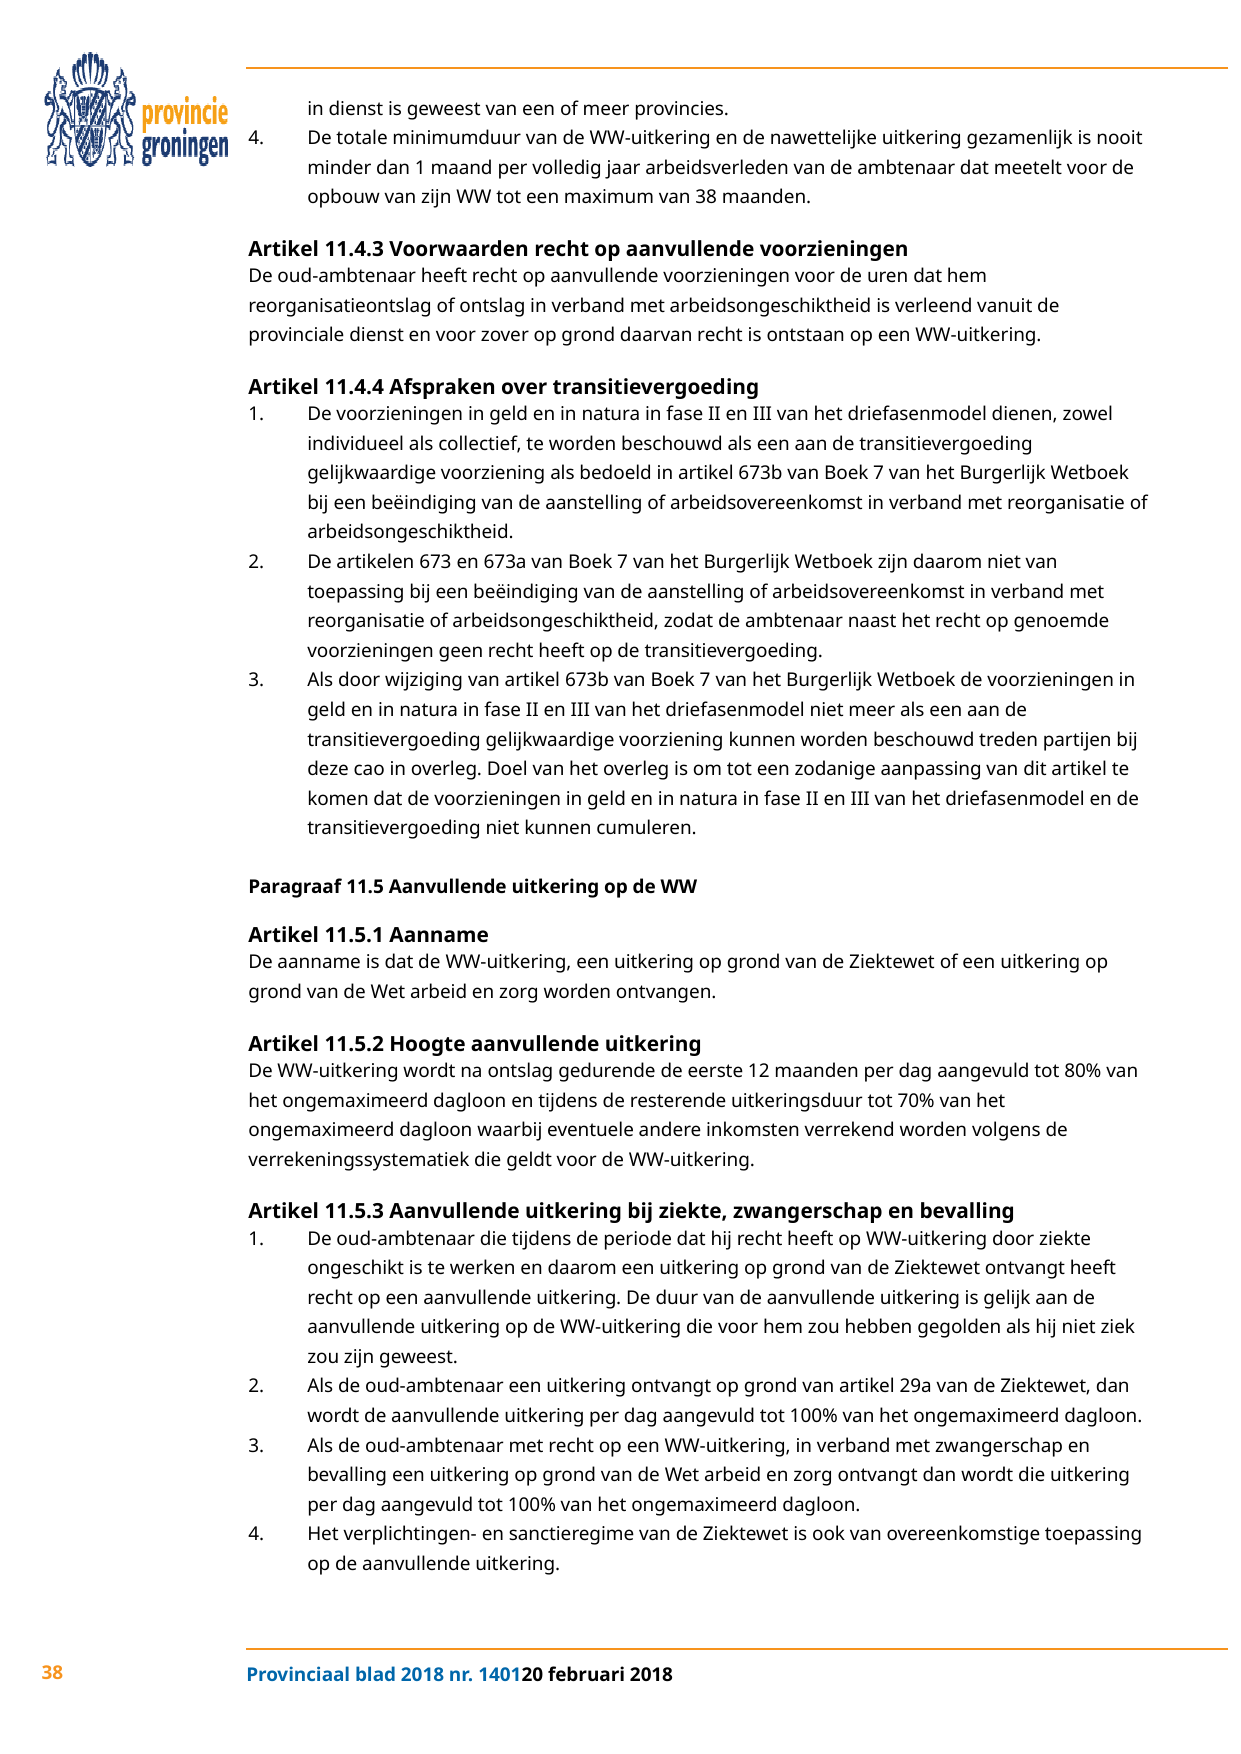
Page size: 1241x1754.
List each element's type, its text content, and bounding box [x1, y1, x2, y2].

list Het verplichtingen- en sanctieregime van de Ziektewet is ook van overeenkomstige toepassing op de aanvullende uitkering. [248, 1521, 1152, 1576]
picture [41, 47, 231, 172]
text Paragraaf 11.5 Aanvullende uitkering op de WW [248, 874, 1152, 899]
text De aanname is dat de WW-uitkering, een uitkering op grond van de Ziektewet of een uitkering op grond van de Wet arbeid en zorg worden ontvangen. [248, 949, 1152, 1004]
list Als de oud-ambtenaar een uitkering ontvangt op grond van artikel 29a van de Ziektewet, dan wordt de aanvullende uitkering per dag aangevuld tot 100% van het ongemaximeerd dagloon. [248, 1373, 1152, 1428]
text Artikel 11.5.1 Aanname [248, 920, 1152, 949]
list De oud-ambtenaar die tijdens de periode dat hij recht heeft op WW-uitkering door ziekte ongeschikt is te werken en daarom een uitkering op grond van de Ziektewet ontvangt heeft recht op een aanvullende uitkering. De duur van de aanvullende uitkering is gelijk aan de aanvullende uitkering op de WW-uitkering die voor hem zou hebben gegolden als hij niet ziek zou zijn geweest. [248, 1225, 1152, 1369]
text Artikel 11.5.2 Hoogte aanvullende uitkering [248, 1029, 1152, 1057]
text Artikel 11.4.3 Voorwaarden recht op aanvullende voorzieningen [248, 234, 1152, 262]
list Als de oud-ambtenaar met recht op een WW-uitkering, in verband met zwangerschap en bevalling een uitkering op grond van de Wet arbeid en zorg ontvangt dan wordt die uitkering per dag aangevuld tot 100% van het ongemaximeerd dagloon. [248, 1432, 1152, 1517]
list De voorzieningen in geld en in natura in fase II en III van het driefasenmodel dienen, zowel individueel als collectief, te worden beschouwd als een aan de transitievergoeding gelijkwaardige voorziening als bedoeld in artikel 673b van Boek 7 van het Burgerlijk Wetboek bij een beëindiging van de aanstelling of arbeidsovereenkomst in verband met reorganisatie of arbeidsongeschiktheid. [248, 400, 1152, 544]
list Als door wijziging van artikel 673b van Boek 7 van het Burgerlijk Wetboek de voorzieningen in geld en in natura in fase II en III van het driefasenmodel niet meer als een aan de transitievergoeding gelijkwaardige voorziening kunnen worden beschouwd treden partijen bij deze cao in overleg. Doel van het overleg is om tot een zodanige aanpassing van dit artikel te komen dat de voorzieningen in geld en in natura in fase II en III van het driefasenmodel en de transitievergoeding niet kunnen cumuleren. [248, 667, 1152, 840]
list De artikelen 673 en 673a van Boek 7 van het Burgerlijk Wetboek zijn daarom niet van toepassing bij een beëindiging van de aanstelling of arbeidsovereenkomst in verband met reorganisatie of arbeidsongeschiktheid, zodat de ambtenaar naast het recht op genoemde voorzieningen geen recht heeft op de transitievergoeding. [248, 548, 1152, 663]
text De oud-ambtenaar heeft recht op aanvullende voorzieningen voor de uren dat hem reorganisatieontslag of ontslag in verband met arbeidsongeschiktheid is verleend vanuit de provinciale dienst en voor zover op grond daarvan recht is ontstaan op een WW-uitkering. [248, 262, 1152, 347]
list in dienst is geweest van een of meer provincies. [248, 95, 1152, 121]
text Artikel 11.5.3 Aanvullende uitkering bij ziekte, zwangerschap en bevalling [248, 1196, 1152, 1225]
text Artikel 11.4.4 Afspraken over transitievergoeding [248, 372, 1152, 400]
text De WW-uitkering wordt na ontslag gedurende de eerste 12 maanden per dag aangevuld tot 80% van het ongemaximeerd dagloon en tijdens de resterende uitkeringsduur tot 70% van het ongemaximeerd dagloon waarbij eventuele andere inkomsten verrekend worden volgens de verrekeningssystematiek die geldt voor de WW-uitkering. [248, 1057, 1152, 1172]
list De totale minimumduur van de WW-uitkering en de nawettelijke uitkering gezamenlijk is nooit minder dan 1 maand per volledig jaar arbeidsverleden van de ambtenaar dat meetelt voor de opbouw van zijn WW tot een maximum van 38 maanden. [248, 124, 1152, 209]
